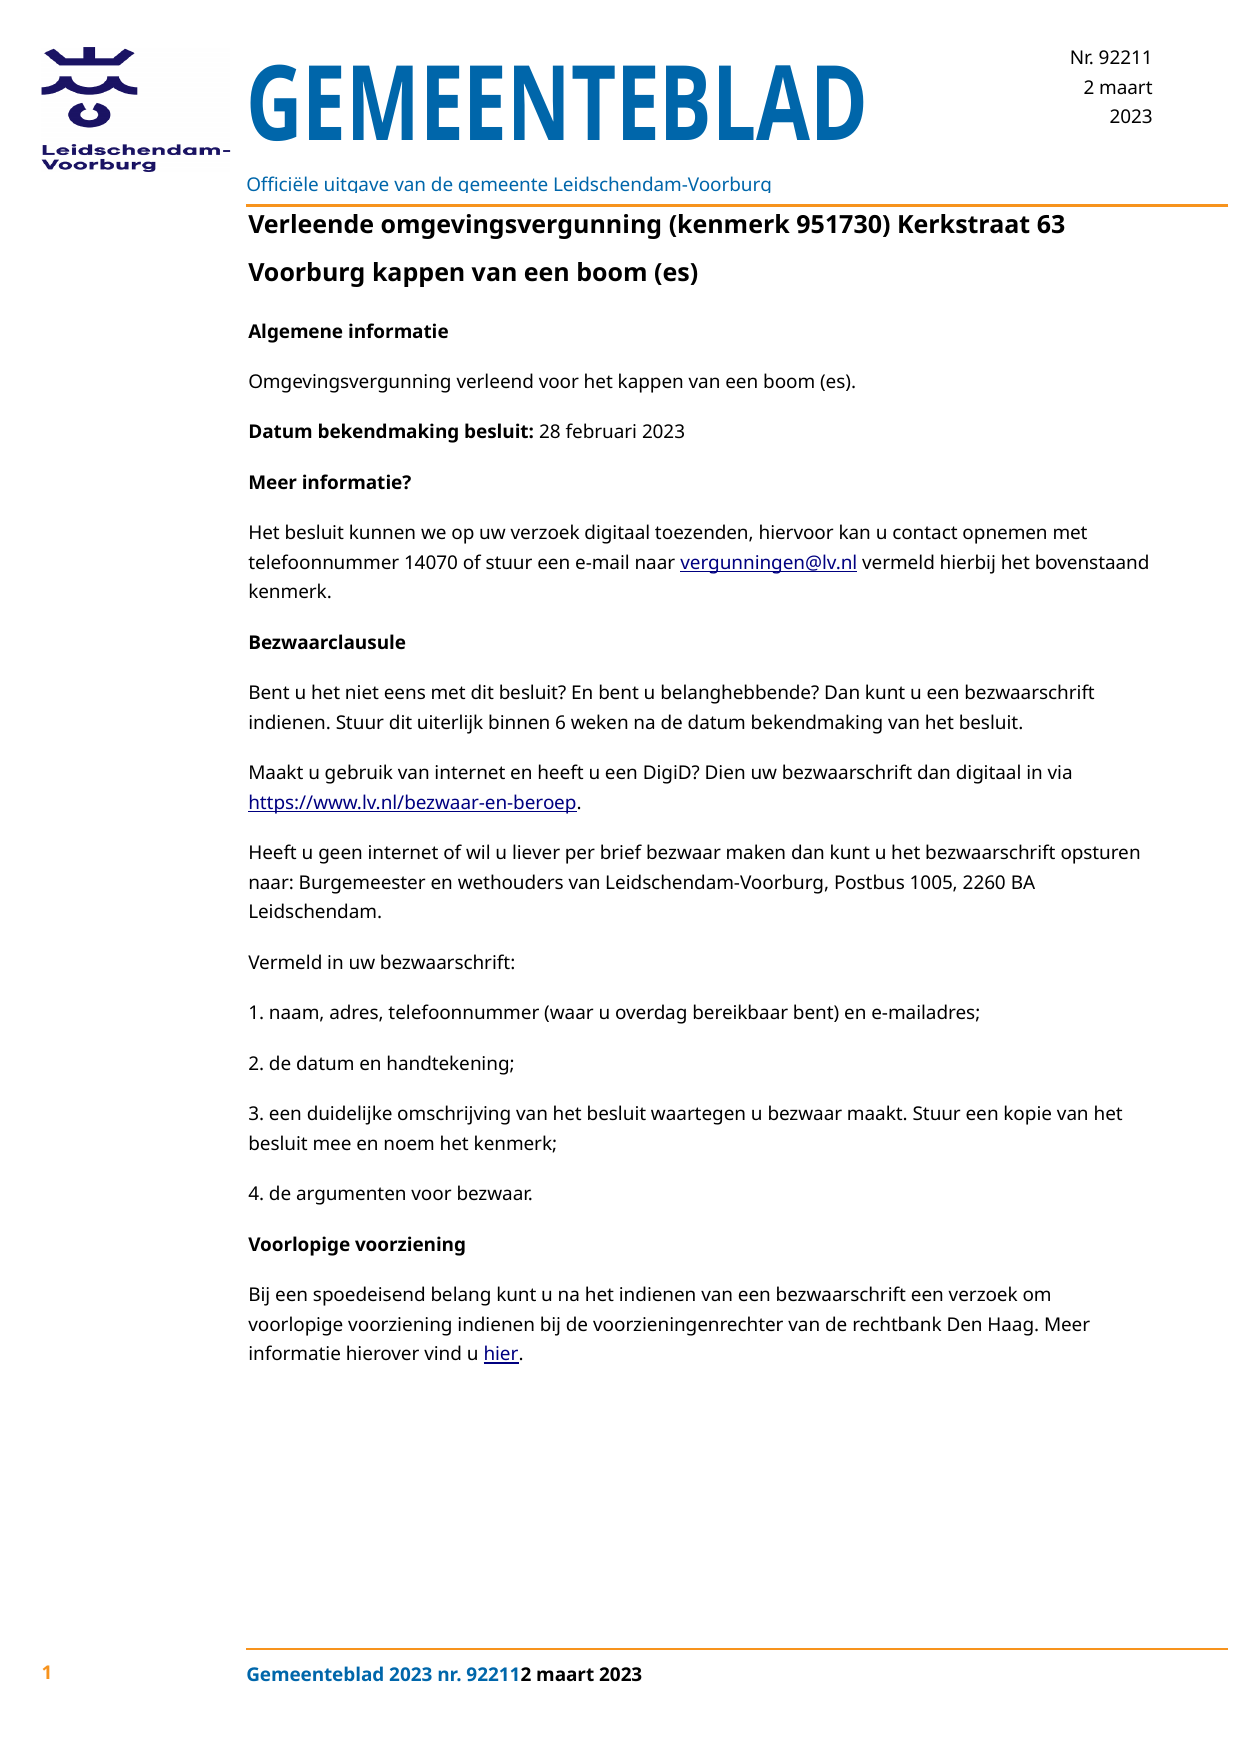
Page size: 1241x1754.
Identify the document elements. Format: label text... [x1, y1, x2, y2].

text 2. de datum en handtekening; [248, 1050, 1152, 1076]
text Bent u het niet eens met dit besluit? En bent u belanghebbende? Dan kunt u een bezwaarschrift indienen. Stuur dit uiterlijk binnen 6 weken na de datum bekendmaking van het besluit. [248, 679, 1152, 735]
text Maakt u gebruik van internet en heeft u een DigiD? Dien uw bezwaarschrift dan digitaal in via https://www.lv.nl/bezwaar-en-beroep. [248, 759, 1152, 815]
text Het besluit kunnen we op uw verzoek digitaal toezenden, hiervoor kan u contact opnemen met telefoonnummer 14070 of stuur een e-mail naar vergunningen@lv.nl vermeld hierbij het bovenstaand kenmerk. [248, 519, 1152, 604]
text Bezwaarclausule [248, 629, 1152, 655]
text Datum bekendmaking besluit: 28 februari 2023 [248, 419, 1152, 444]
text Voorlopige voorziening [248, 1231, 1152, 1257]
text Bij een spoedeisend belang kunt u na het indienen van een bezwaarschrift een verzoek om voorlopige voorziening indienen bij de voorzieningenrechter van de rechtbank Den Haag. Meer informatie hierover vind u hier. [248, 1281, 1152, 1366]
text 3. een duidelijke omschrijving van het besluit waartegen u bezwaar maakt. Stuur een kopie van het besluit mee en noem het kenmerk; [248, 1100, 1152, 1156]
text Verleende omgevingsvergunning (kenmerk 951730) Kerkstraat 63 Voorburg kappen van een boom (es) [248, 207, 1152, 288]
picture [41, 47, 231, 172]
text Heeft u geen internet of wil u liever per brief bezwaar maken dan kunt u het bezwaarschrift opsturen naar: Burgemeester en wethouders van Leidschendam-Voorburg, Postbus 1005, 2260 BA Leidschendam. [248, 839, 1152, 924]
text 4. de argumenten voor bezwaar. [248, 1180, 1152, 1206]
text Omgevingsvergunning verleend voor het kappen van een boom (es). [248, 368, 1152, 394]
text Algemene informatie [248, 318, 1152, 344]
text Vermeld in uw bezwaarschrift: [248, 949, 1152, 975]
text Meer informatie? [248, 469, 1152, 495]
text 1. naam, adres, telefoonnummer (waar u overdag bereikbaar bent) en e-mailadres; [248, 999, 1152, 1025]
